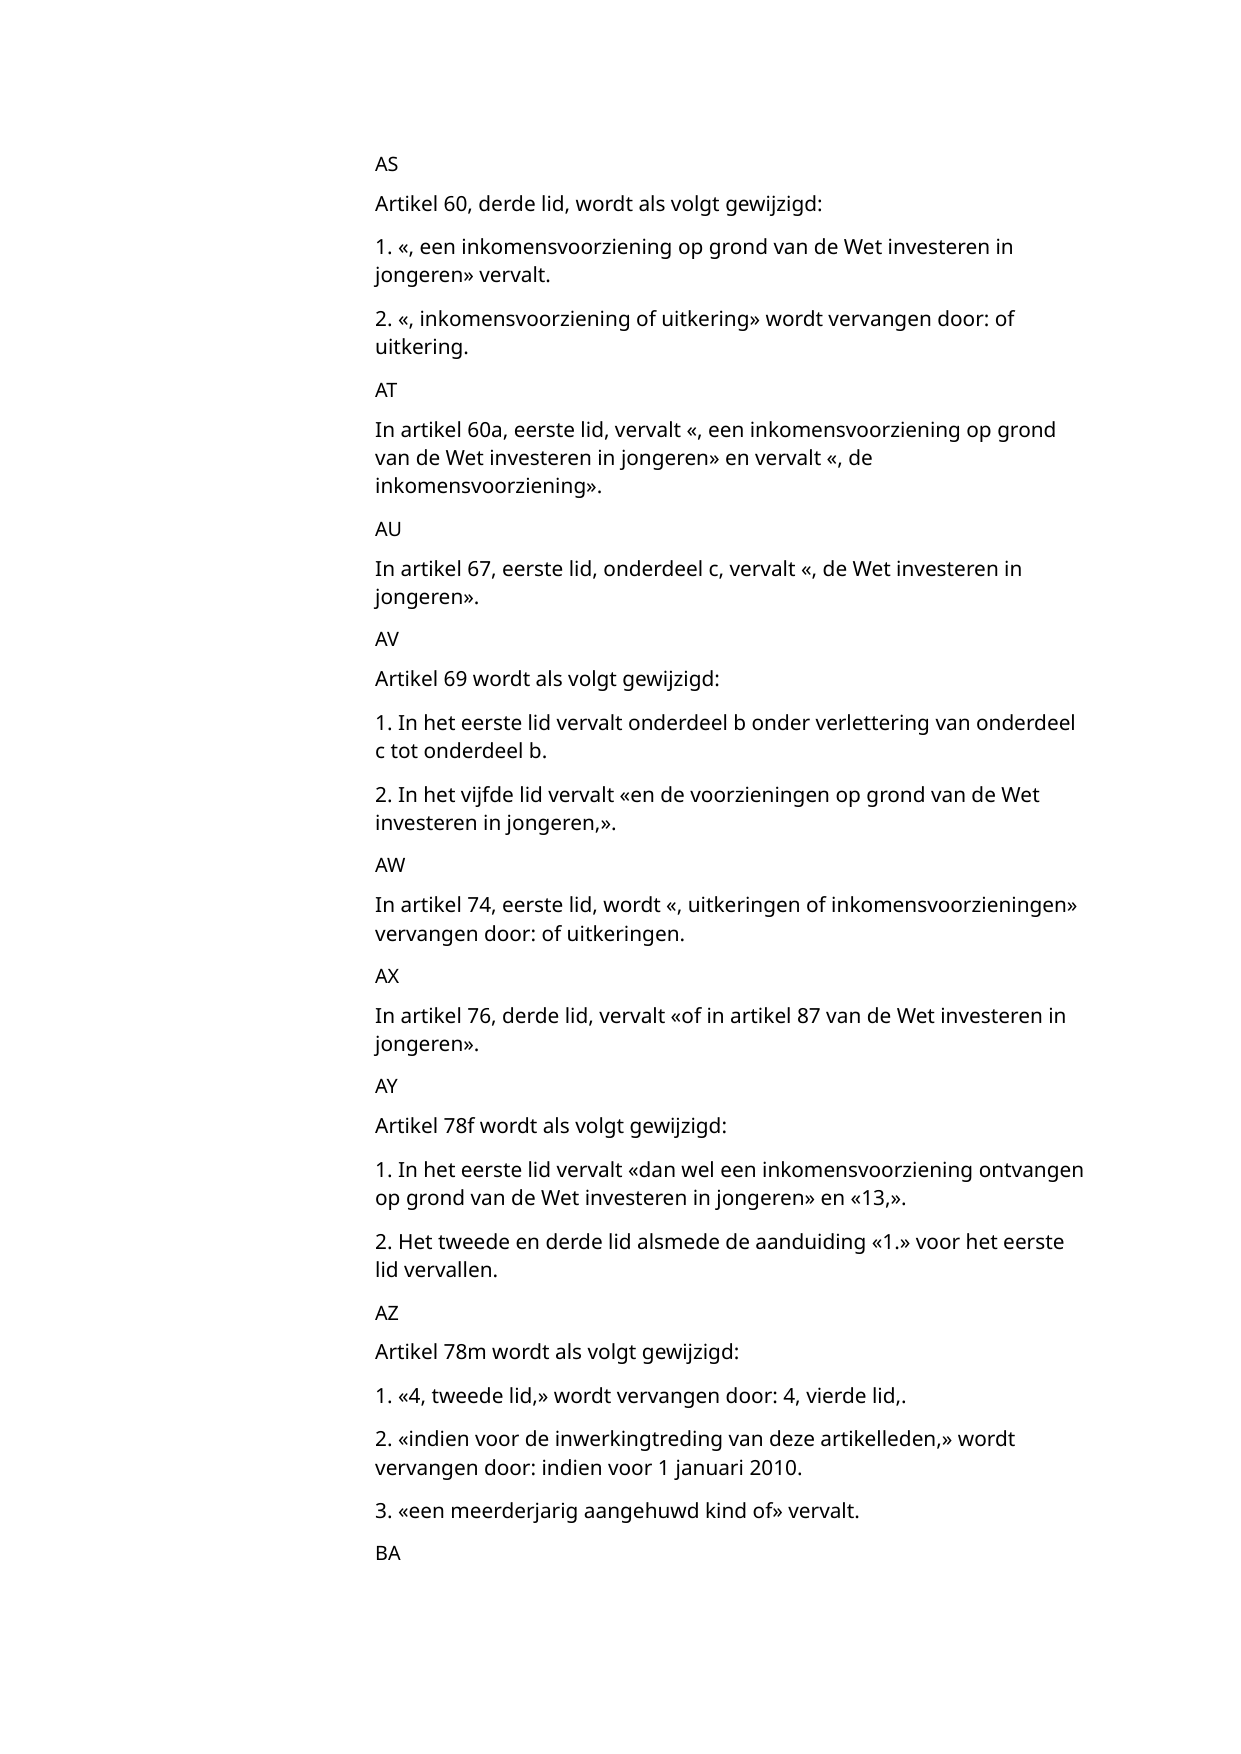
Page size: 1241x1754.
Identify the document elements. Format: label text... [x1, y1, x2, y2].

text 2. «indien voor de inwerkingtreding van deze artikelleden,» wordt vervangen door: indien voor 1 januari 2010. [375, 1424, 1090, 1481]
text 1. In het eerste lid vervalt onderdeel b onder verlettering van onderdeel c tot onderdeel b. [375, 708, 1090, 765]
text In artikel 60a, eerste lid, vervalt «, een inkomensvoorziening op grond van de Wet investeren in jongeren» en vervalt «, de inkomensvoorziening». [375, 415, 1090, 500]
text 1. In het eerste lid vervalt «dan wel een inkomensvoorziening ontvangen op grond van de Wet investeren in jongeren» en «13,». [375, 1155, 1090, 1212]
text AU [375, 515, 1090, 542]
text Artikel 78m wordt als volgt gewijzigd: [375, 1337, 1090, 1366]
text BA [375, 1540, 1090, 1567]
text 2. In het vijfde lid vervalt «en de voorzieningen op grond van de Wet investeren in jongeren,». [375, 780, 1090, 837]
text Artikel 78f wordt als volgt gewijzigd: [375, 1112, 1090, 1140]
text In artikel 74, eerste lid, wordt «, uitkeringen of inkomensvoorzieningen» vervangen door: of uitkeringen. [375, 890, 1090, 947]
text Artikel 69 wordt als volgt gewijzigd: [375, 664, 1090, 693]
text AV [375, 626, 1090, 653]
text AX [375, 962, 1090, 989]
text Artikel 60, derde lid, wordt als volgt gewijzigd: [375, 189, 1090, 217]
text In artikel 76, derde lid, vervalt «of in artikel 87 van de Wet investeren in jongeren». [375, 1001, 1090, 1058]
text AT [375, 376, 1090, 403]
text In artikel 67, eerste lid, onderdeel c, vervalt «, de Wet investeren in jongeren». [375, 554, 1090, 611]
text 3. «een meerderjarig aangehuwd kind of» vervalt. [375, 1496, 1090, 1525]
text AZ [375, 1299, 1090, 1326]
text 1. «, een inkomensvoorziening op grond van de Wet investeren in jongeren» vervalt. [375, 232, 1090, 289]
text AW [375, 852, 1090, 878]
text 2. «, inkomensvoorziening of uitkering» wordt vervangen door: of uitkering. [375, 304, 1090, 361]
text AS [375, 150, 1090, 177]
text AY [375, 1073, 1090, 1100]
text 2. Het tweede en derde lid alsmede de aanduiding «1.» voor het eerste lid vervallen. [375, 1227, 1090, 1284]
text 1. «4, tweede lid,» wordt vervangen door: 4, vierde lid,. [375, 1381, 1090, 1409]
